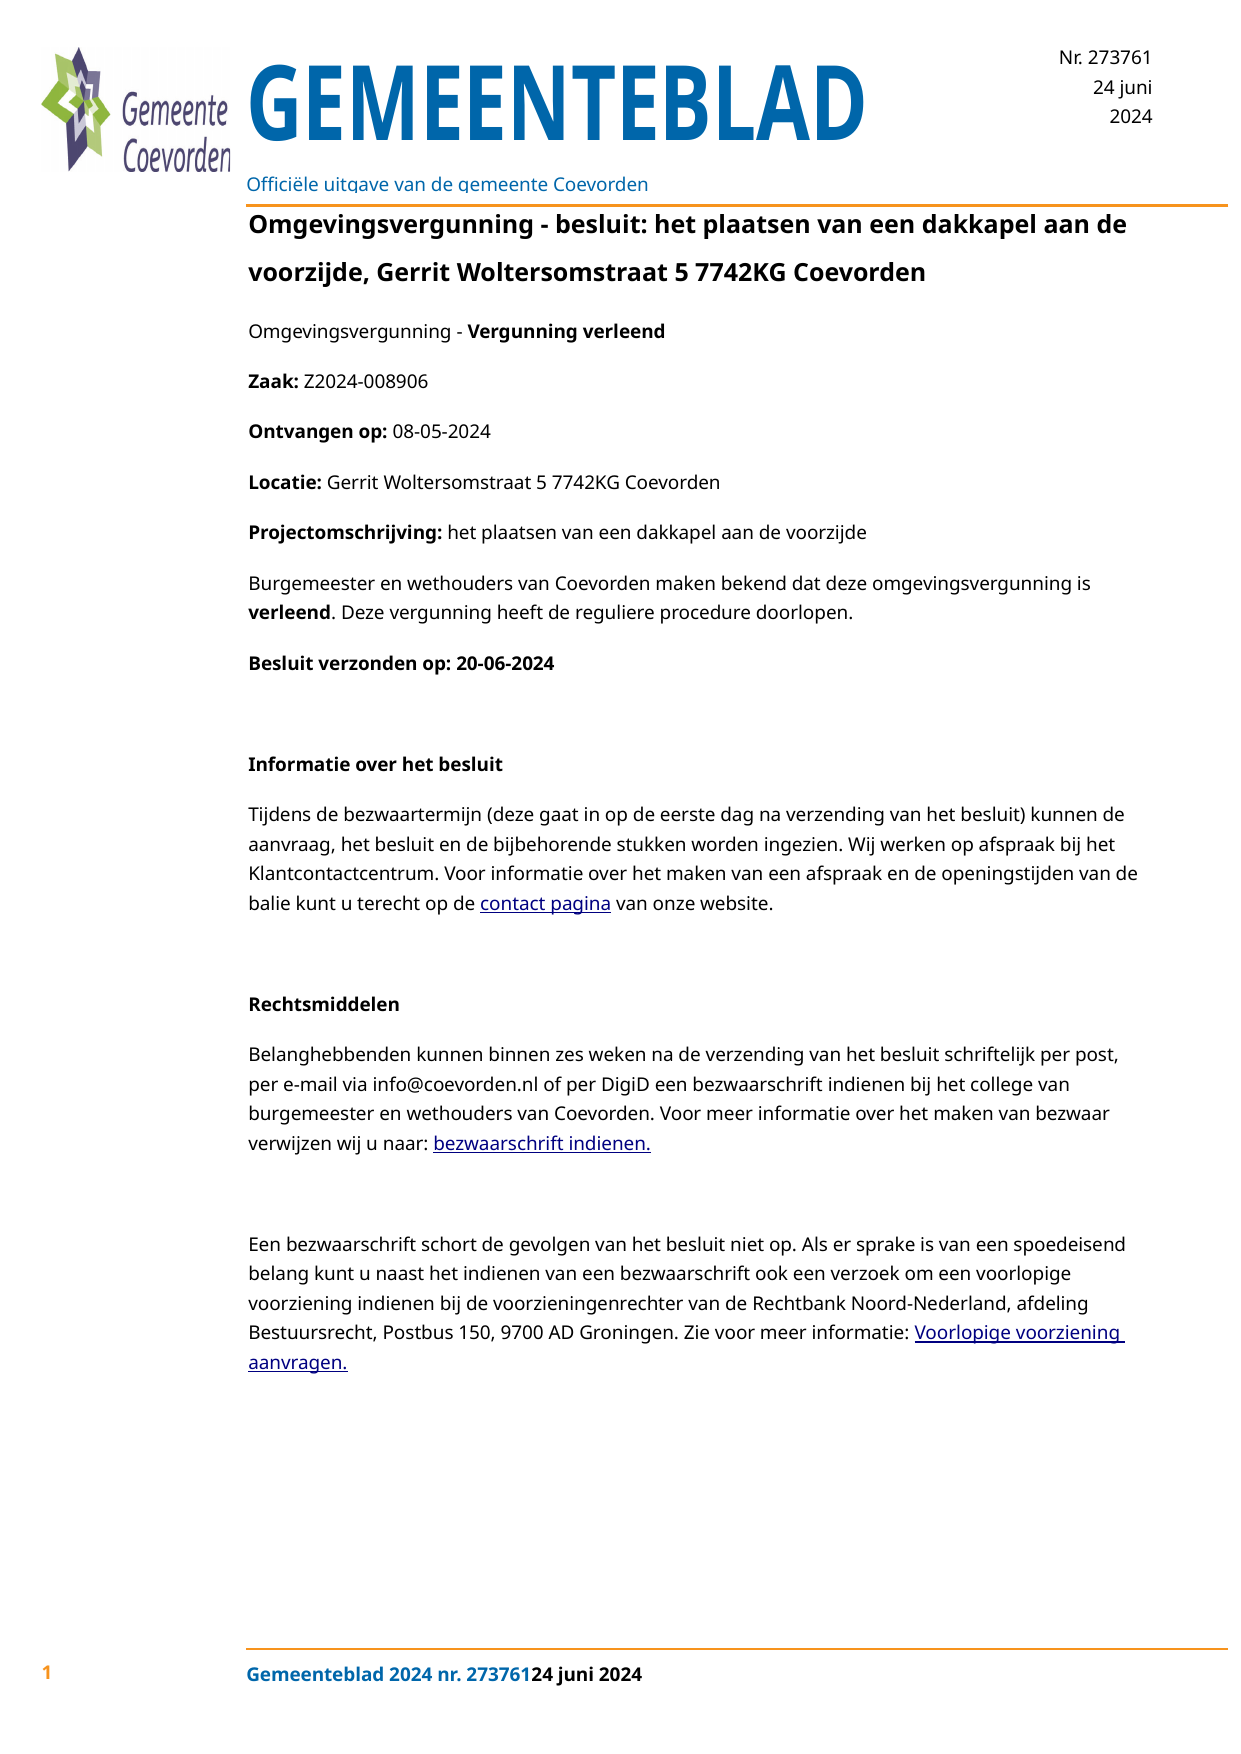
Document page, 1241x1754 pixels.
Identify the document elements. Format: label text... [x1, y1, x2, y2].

text Ontvangen op: 08-05-2024 [248, 419, 1152, 444]
text Omgevingsvergunning - besluit: het plaatsen van een dakkapel aan de voorzijde, Gerrit Woltersomstraat 5 7742KG Coevorden [248, 207, 1152, 288]
text Zaak: Z2024-008906 [248, 368, 1152, 394]
picture [41, 47, 231, 172]
text Besluit verzonden op: 20-06-2024 [248, 650, 1152, 676]
text Belanghebbenden kunnen binnen zes weken na de verzending van het besluit schriftelijk per post, per e-mail via info@coevorden.nl of per DigiD een bezwaarschrift indienen bij het college van burgemeester en wethouders van Coevorden. Voor meer informatie over het maken van bezwaar verwijzen wij u naar: bezwaarschrift indienen. [248, 1041, 1152, 1156]
text Rechtsmiddelen [248, 991, 1152, 1017]
text Tijdens de bezwaartermijn (deze gaat in op de eerste dag na verzending van het besluit) kunnen de aanvraag, het besluit en de bijbehorende stukken worden ingezien. Wij werken op afspraak bij het Klantcontactcentrum. Voor informatie over het maken van een afspraak en de openingstijden van de balie kunt u terecht op de contact pagina van onze website. [248, 801, 1152, 916]
text Burgemeester en wethouders van Coevorden maken bekend dat deze omgevingsvergunning is verleend. Deze vergunning heeft de reguliere procedure doorlopen. [248, 570, 1152, 625]
text Projectomschrijving: het plaatsen van een dakkapel aan de voorzijde [248, 519, 1152, 545]
text Omgevingsvergunning - Vergunning verleend [248, 318, 1152, 344]
text Een bezwaarschrift schort de gevolgen van het besluit niet op. Als er sprake is van een spoedeisend belang kunt u naast het indienen van een bezwaarschrift ook een verzoek om een voorlopige voorziening indienen bij de voorzieningenrechter van de Rechtbank Noord-Nederland, afdeling Bestuursrecht, Postbus 150, 9700 AD Groningen. Zie voor meer informatie: Voorlopige voorziening aanvragen. [248, 1231, 1152, 1375]
text Locatie: Gerrit Woltersomstraat 5 7742KG Coevorden [248, 469, 1152, 495]
text Informatie over het besluit [248, 751, 1152, 777]
